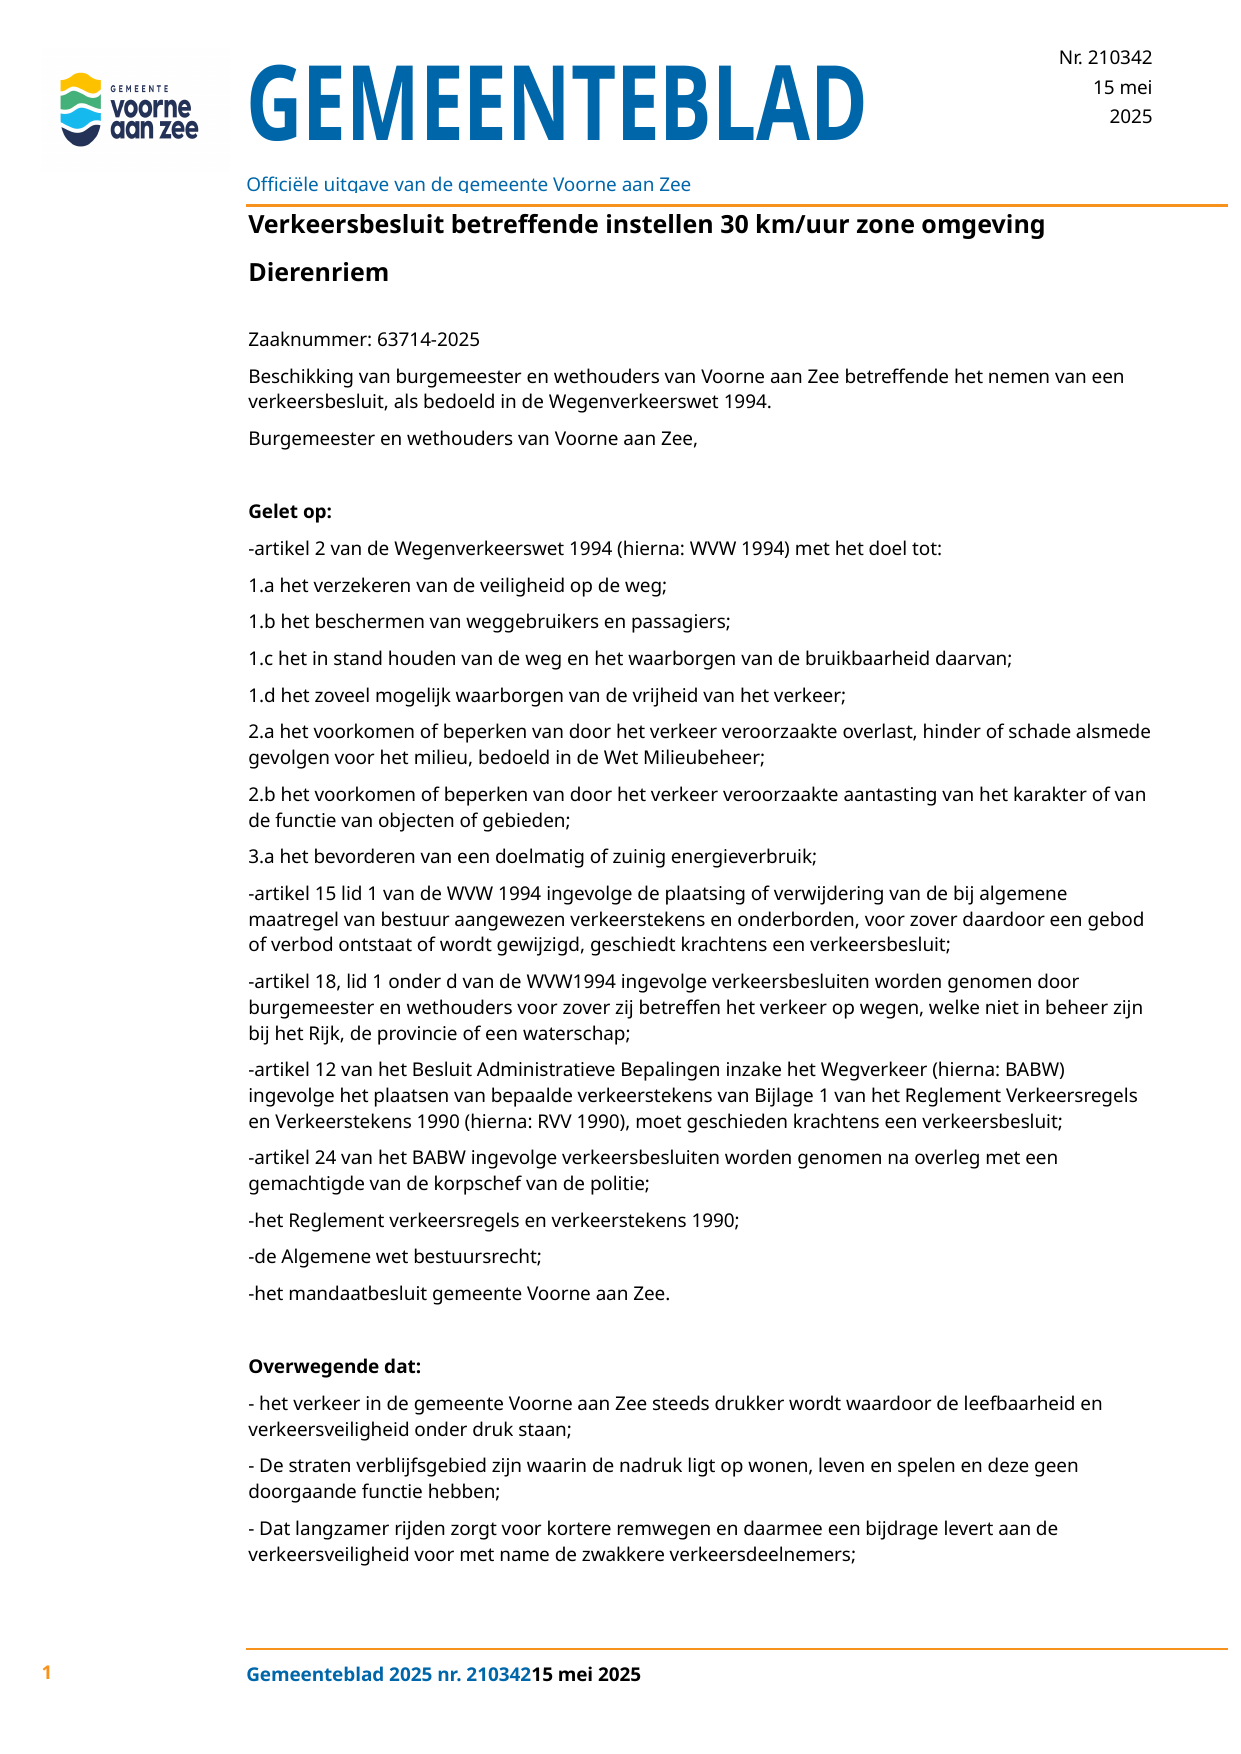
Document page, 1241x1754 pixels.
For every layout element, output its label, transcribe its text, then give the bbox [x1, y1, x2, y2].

text Gelet op: [248, 499, 1152, 524]
text -artikel 15 lid 1 van de WVW 1994 ingevolge de plaatsing of verwijdering van de bij algemene maatregel van bestuur aangewezen verkeerstekens en onderborden, voor zover daardoor een gebod of verbod ontstaat of wordt gewijzigd, geschiedt krachtens een verkeersbesluit; [248, 880, 1152, 957]
text 3.a het bevorderen van een doelmatig of zuinig energieverbruik; [248, 843, 1152, 869]
text - De straten verblijfsgebied zijn waarin de nadruk ligt op wonen, leven en spelen en deze geen doorgaande functie hebben; [248, 1453, 1152, 1504]
text -artikel 18, lid 1 onder d van de WVW1994 ingevolge verkeersbesluiten worden genomen door burgemeester en wethouders voor zover zij betreffen het verkeer op wegen, welke niet in beheer zijn bij het Rijk, de provincie of een waterschap; [248, 968, 1152, 1045]
text Burgemeester en wethouders van Voorne aan Zee, [248, 425, 1152, 451]
text Overwegende dat: [248, 1353, 1152, 1379]
text -artikel 2 van de Wegenverkeerswet 1994 (hierna: WVW 1994) met het doel tot: [248, 535, 1152, 561]
text - het verkeer in de gemeente Voorne aan Zee steeds drukker wordt waardoor de leefbaarheid en verkeersveiligheid onder druk staan; [248, 1390, 1152, 1442]
text 1.a het verzekeren van de veiligheid op de weg; [248, 572, 1152, 598]
text 1.d het zoveel mogelijk waarborgen van de vrijheid van het verkeer; [248, 682, 1152, 708]
text -het mandaatbesluit gemeente Voorne aan Zee. [248, 1280, 1152, 1306]
text - Dat langzamer rijden zorgt voor kortere remwegen en daarmee een bijdrage levert aan de verkeersveiligheid voor met name de zwakkere verkeersdeelnemers; [248, 1515, 1152, 1566]
text 1.c het in stand houden van de weg en het waarborgen van de bruikbaarheid daarvan; [248, 645, 1152, 671]
text 2.a het voorkomen of beperken van door het verkeer veroorzaakte overlast, hinder of schade alsmede gevolgen voor het milieu, bedoeld in de Wet Milieubeheer; [248, 719, 1152, 770]
text Beschikking van burgemeester en wethouders van Voorne aan Zee betreffende het nemen van een verkeersbesluit, als bedoeld in de Wegenverkeerswet 1994. [248, 363, 1152, 414]
text -de Algemene wet bestuursrecht; [248, 1243, 1152, 1269]
picture [41, 47, 231, 172]
text Zaaknummer: 63714-2025 [248, 326, 1152, 352]
text Verkeersbesluit betreffende instellen 30 km/uur zone omgeving Dierenriem [248, 207, 1152, 288]
text -artikel 12 van het Besluit Administratieve Bepalingen inzake het Wegverkeer (hierna: BABW) ingevolge het plaatsen van bepaalde verkeerstekens van Bijlage 1 van het Reglement Verkeersregels en Verkeerstekens 1990 (hierna: RVV 1990), moet geschieden krachtens een verkeersbesluit; [248, 1056, 1152, 1133]
text -artikel 24 van het BABW ingevolge verkeersbesluiten worden genomen na overleg met een gemachtigde van de korpschef van de politie; [248, 1144, 1152, 1196]
text 1.b het beschermen van weggebruikers en passagiers; [248, 609, 1152, 634]
text -het Reglement verkeersregels en verkeerstekens 1990; [248, 1207, 1152, 1233]
text 2.b het voorkomen of beperken van door het verkeer veroorzaakte aantasting van het karakter of van de functie van objecten of gebieden; [248, 781, 1152, 832]
